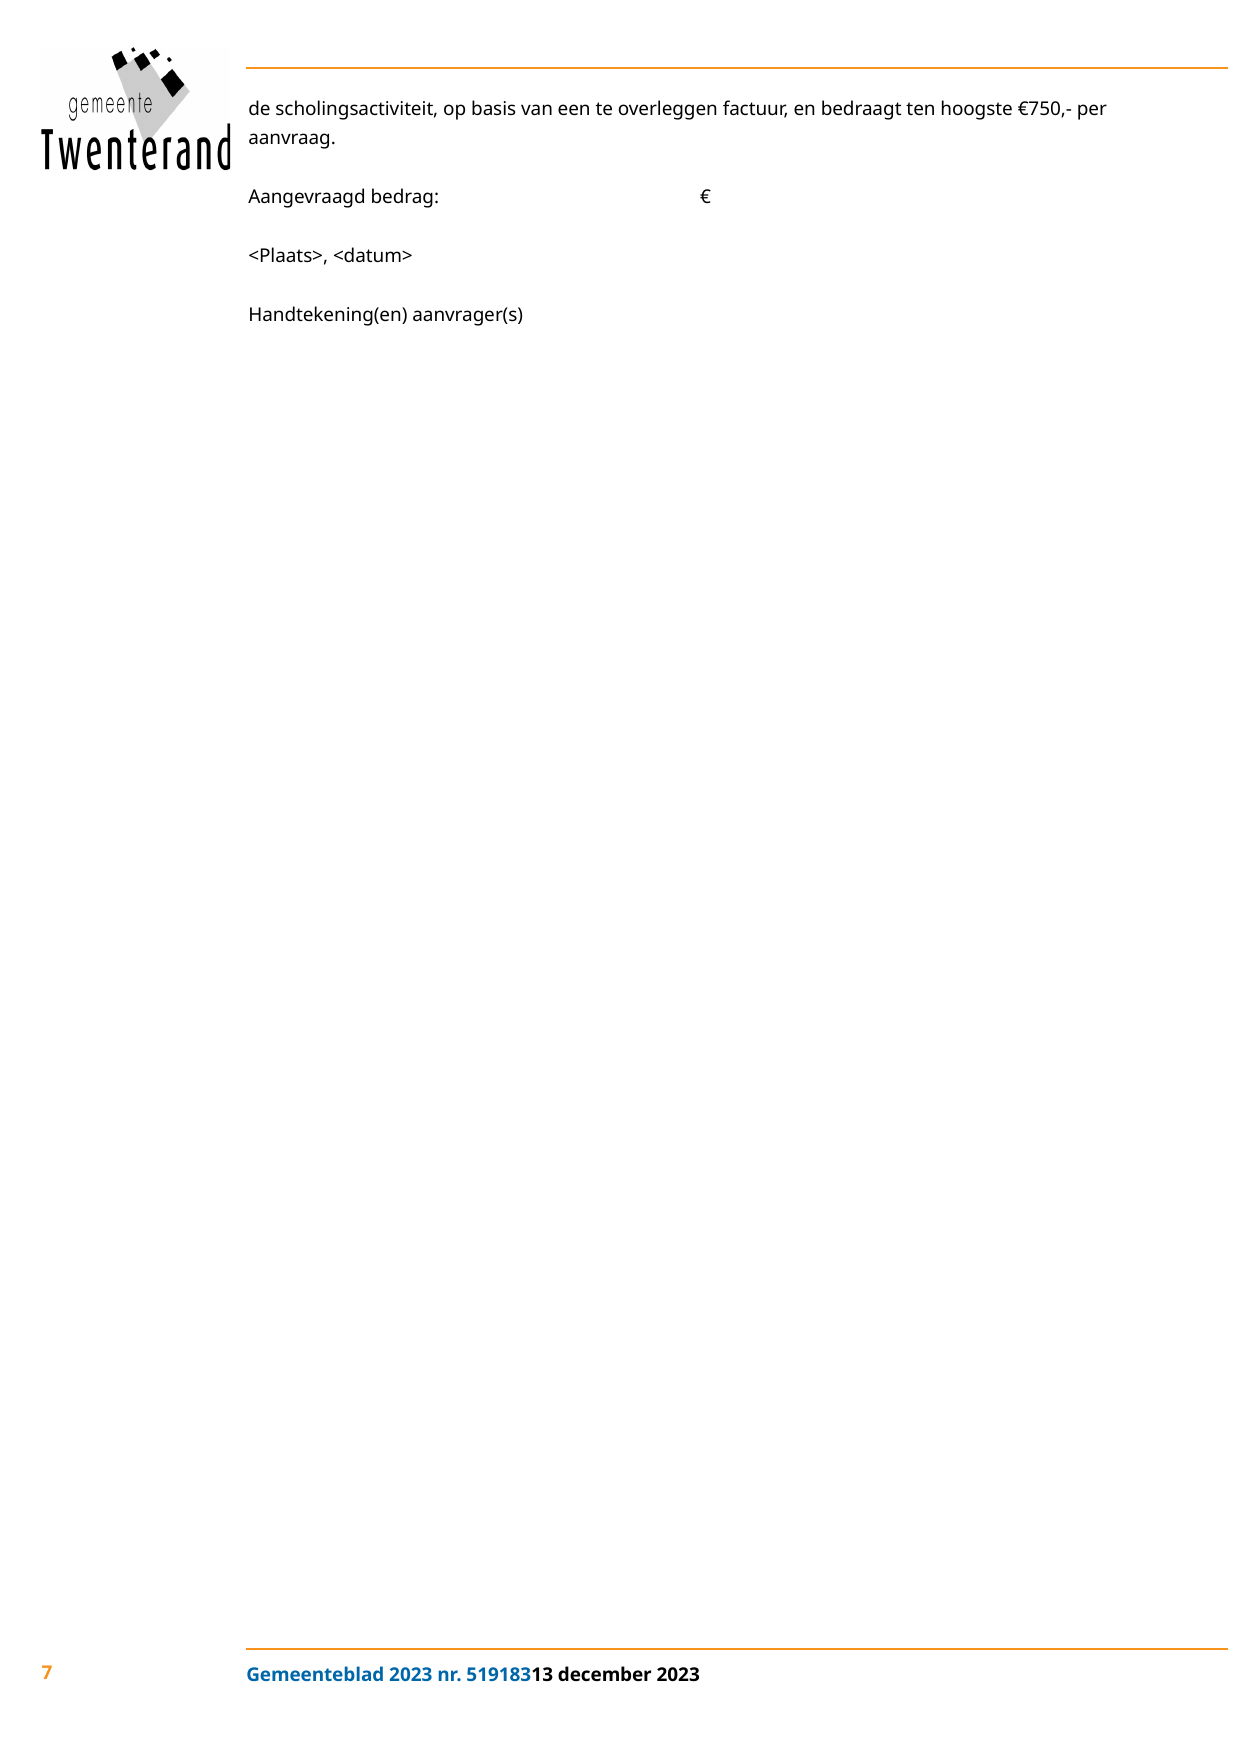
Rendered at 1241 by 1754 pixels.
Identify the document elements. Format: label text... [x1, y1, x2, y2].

table_header Aangevraagd bedrag: [248, 184, 700, 209]
text <Plaats>, <datum> [248, 242, 1152, 268]
text de scholingsactiviteit, op basis van een te overleggen factuur, en bedraagt ten hoogste €750,- per aanvraag. [248, 95, 1152, 150]
picture [41, 47, 231, 172]
table_header € [700, 184, 1152, 209]
text Handtekening(en) aanvrager(s) [248, 301, 1152, 327]
